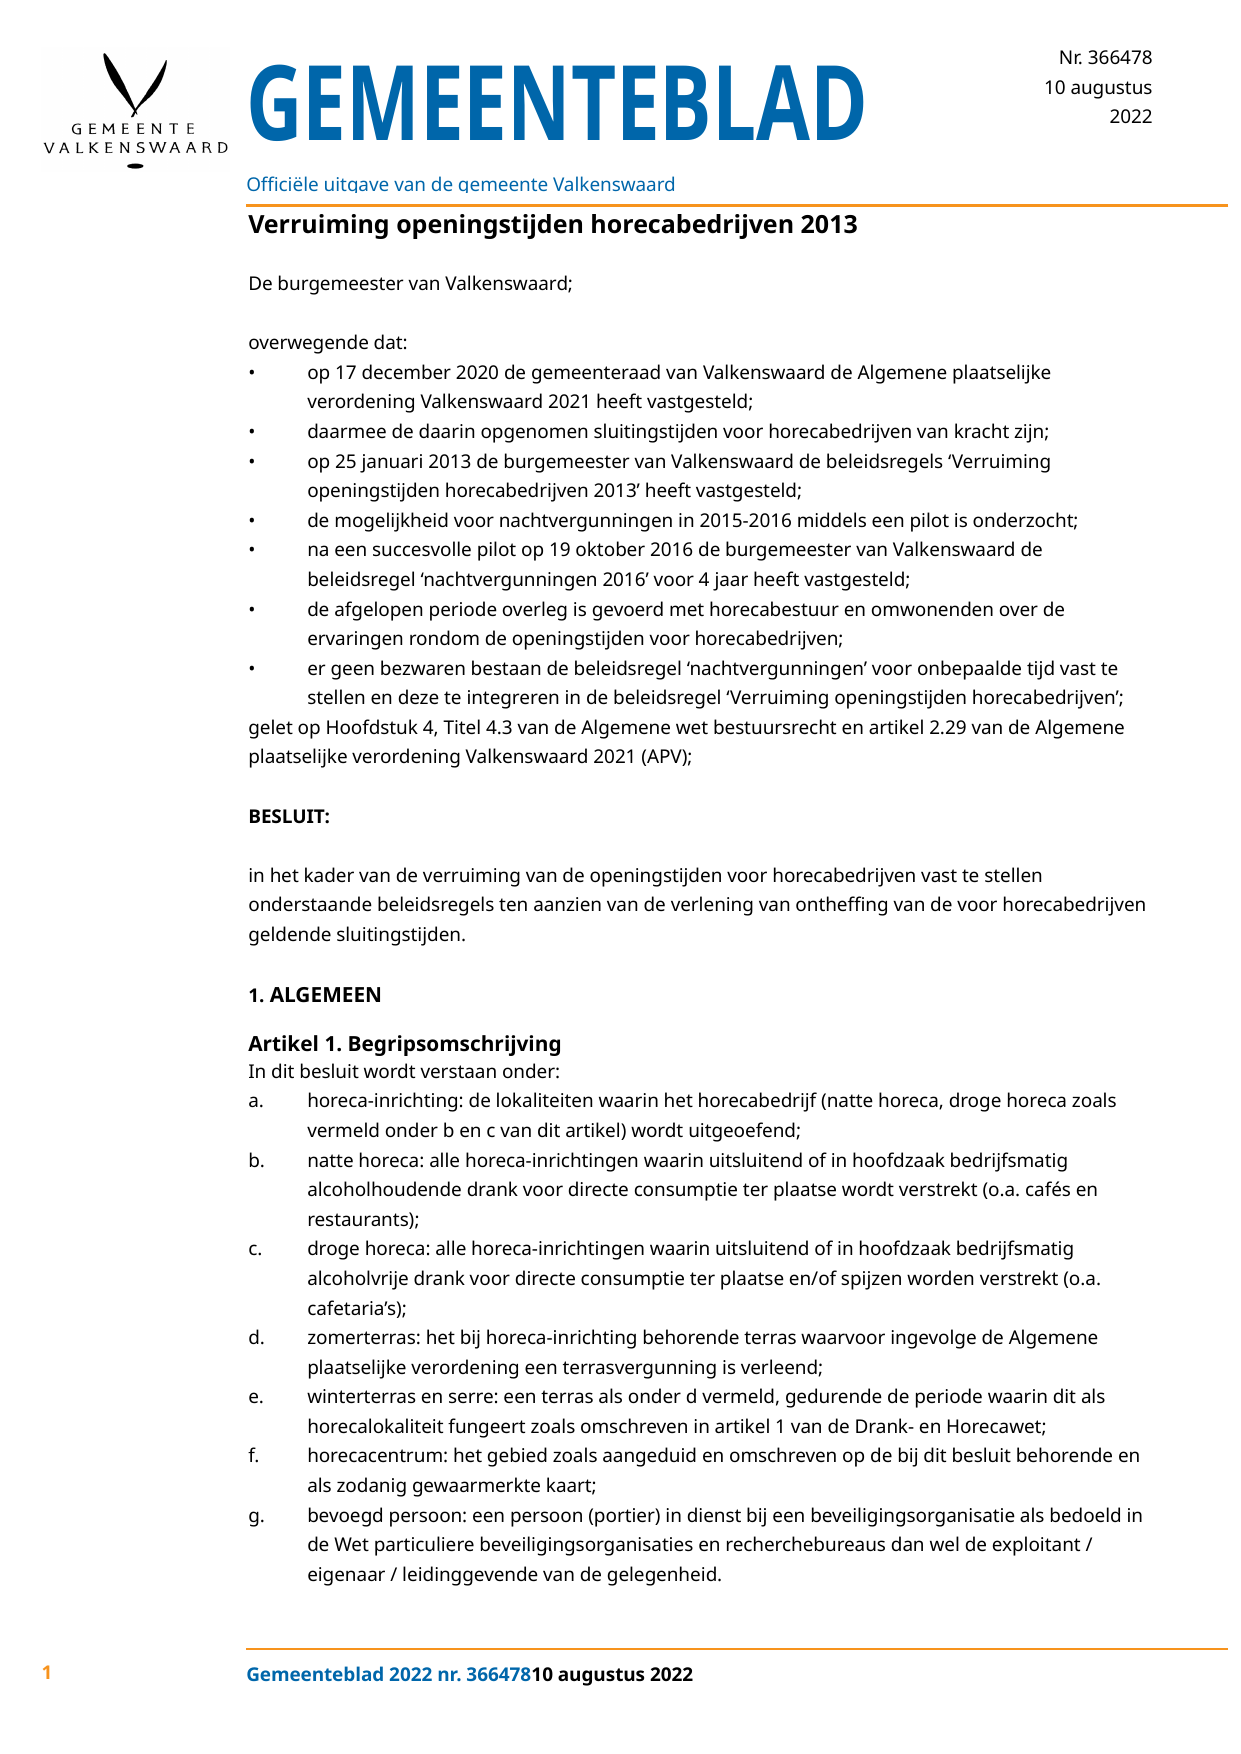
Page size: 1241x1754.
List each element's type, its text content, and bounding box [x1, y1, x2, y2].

text overwegende dat: [248, 329, 1152, 355]
text In dit besluit wordt verstaan onder: [248, 1058, 1152, 1084]
list de afgelopen periode overleg is gevoerd met horecabestuur en omwonenden over de ervaringen rondom de openingstijden voor horecabedrijven; [248, 596, 1152, 651]
list horecacentrum: het gebied zoals aangeduid en omschreven op de bij dit besluit behorende en als zodanig gewaarmerkte kaart; [248, 1443, 1152, 1498]
text De burgemeester van Valkenswaard; [248, 270, 1152, 296]
list bevoegd persoon: een persoon (portier) in dienst bij een beveiligingsorganisatie als bedoeld in de Wet particuliere beveiligingsorganisaties en recherchebureaus dan wel de exploitant / eigenaar / leidinggevende van de gelegenheid. [248, 1502, 1152, 1587]
list de mogelijkheid voor nachtvergunningen in 2015-2016 middels een pilot is onderzocht; [248, 507, 1152, 533]
list winterterras en serre: een terras als onder d vermeld, gedurende de periode waarin dit als horecalokaliteit fungeert zoals omschreven in artikel 1 van de Drank- en Horecawet; [248, 1383, 1152, 1439]
list zomerterras: het bij horeca-inrichting behorende terras waarvoor ingevolge de Algemene plaatselijke verordening een terrasvergunning is verleend; [248, 1324, 1152, 1379]
list op 17 december 2020 de gemeenteraad van Valkenswaard de Algemene plaatselijke verordening Valkenswaard 2021 heeft vastgesteld; [248, 359, 1152, 414]
text BESLUIT: [248, 803, 1152, 828]
list natte horeca: alle horeca-inrichtingen waarin uitsluitend of in hoofdzaak bedrijfsmatig alcoholhoudende drank voor directe consumptie ter plaatse wordt verstrekt (o.a. cafés en restaurants); [248, 1147, 1152, 1232]
list droge horeca: alle horeca-inrichtingen waarin uitsluitend of in hoofdzaak bedrijfsmatig alcoholvrije drank voor directe consumptie ter plaatse en/of spijzen worden verstrekt (o.a. cafetaria’s); [248, 1236, 1152, 1320]
picture [41, 47, 231, 172]
list op 25 januari 2013 de burgemeester van Valkenswaard de beleidsregels ‘Verruiming openingstijden horecabedrijven 2013’ heeft vastgesteld; [248, 448, 1152, 503]
list horeca-inrichting: de lokaliteiten waarin het horecabedrijf (natte horeca, droge horeca zoals vermeld onder b en c van dit artikel) wordt uitgeoefend; [248, 1088, 1152, 1143]
text 1. ALGEMEEN [248, 980, 1152, 1009]
text gelet op Hoofdstuk 4, Titel 4.3 van de Algemene wet bestuursrecht en artikel 2.29 van de Algemene plaatselijke verordening Valkenswaard 2021 (APV); [248, 714, 1152, 769]
text Verruiming openingstijden horecabedrijven 2013 [248, 207, 1152, 241]
list na een succesvolle pilot op 19 oktober 2016 de burgemeester van Valkenswaard de beleidsregel ‘nachtvergunningen 2016’ voor 4 jaar heeft vastgesteld; [248, 537, 1152, 592]
list er geen bezwaren bestaan de beleidsregel ‘nachtvergunningen’ voor onbepaalde tijd vast te stellen en deze te integreren in de beleidsregel ‘Verruiming openingstijden horecabedrijven’; [248, 655, 1152, 710]
text Artikel 1. Begripsomschrijving [248, 1029, 1152, 1058]
list daarmee de daarin opgenomen sluitingstijden voor horecabedrijven van kracht zijn; [248, 418, 1152, 444]
text in het kader van de verruiming van de openingstijden voor horecabedrijven vast te stellen onderstaande beleidsregels ten aanzien van de verlening van ontheffing van de voor horecabedrijven geldende sluitingstijden. [248, 862, 1152, 947]
